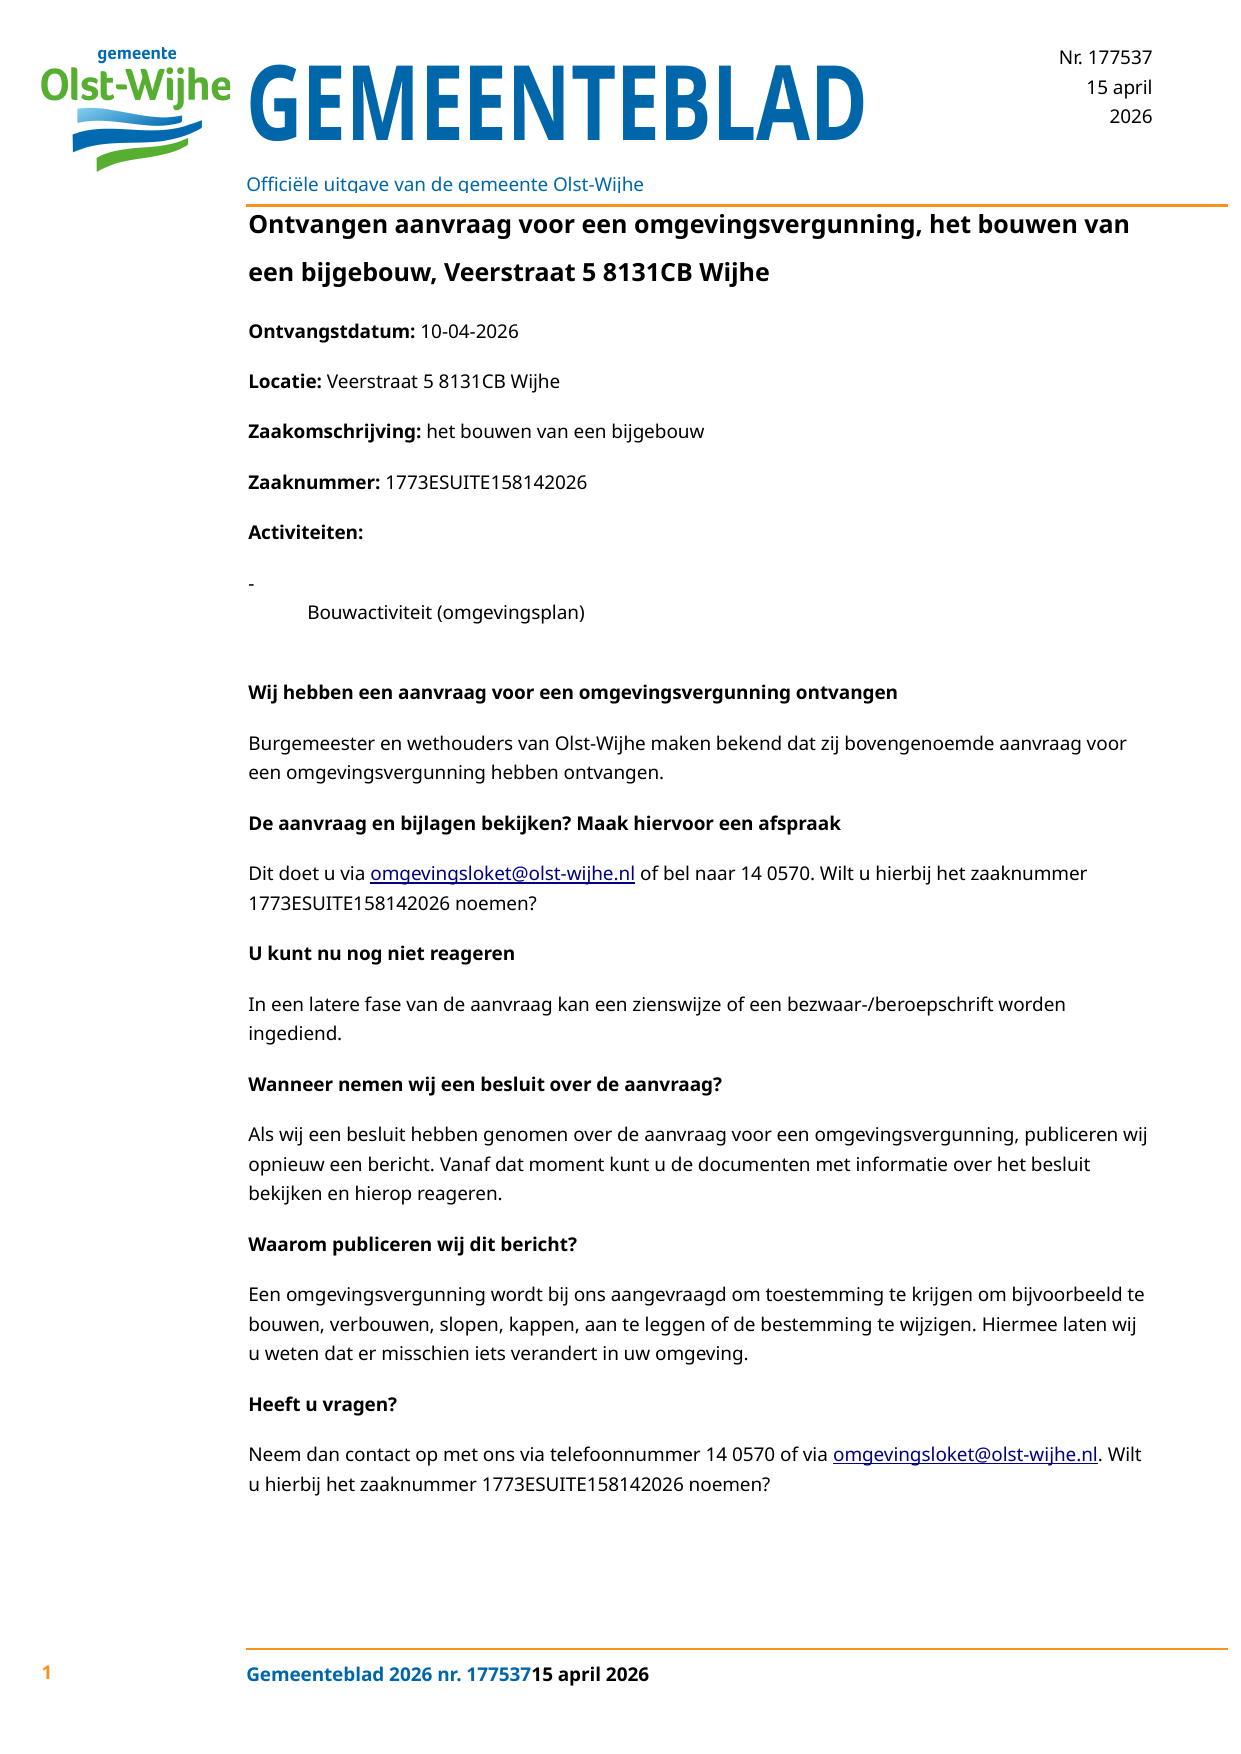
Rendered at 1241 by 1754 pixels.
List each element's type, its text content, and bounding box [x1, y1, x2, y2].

text Zaakomschrijving: het bouwen van een bijgebouw [248, 419, 1152, 444]
text Locatie: Veerstraat 5 8131CB Wijhe [248, 368, 1152, 394]
text Heeft u vragen? [248, 1391, 1152, 1417]
text Wanneer nemen wij een besluit over de aanvraag? [248, 1071, 1152, 1097]
text Als wij een besluit hebben genomen over de aanvraag voor een omgevingsvergunning, publiceren wij opnieuw een bericht. Vanaf dat moment kunt u de documenten met informatie over het besluit bekijken en hierop reageren. [248, 1121, 1152, 1206]
text Neem dan contact op met ons via telefoonnummer 14 0570 of via omgevingsloket@olst-wijhe.nl. Wilt u hierbij het zaaknummer 1773ESUITE158142026 noemen? [248, 1441, 1152, 1497]
text Ontvangstdatum: 10-04-2026 [248, 318, 1152, 344]
text De aanvraag en bijlagen bekijken? Maak hiervoor een afspraak [248, 810, 1152, 836]
text Wij hebben een aanvraag voor een omgevingsvergunning ontvangen [248, 679, 1152, 705]
text Ontvangen aanvraag voor een omgevingsvergunning, het bouwen van een bijgebouw, Veerstraat 5 8131CB Wijhe [248, 207, 1152, 288]
text Dit doet u via omgevingsloket@olst-wijhe.nl of bel naar 14 0570. Wilt u hierbij het zaaknummer 1773ESUITE158142026 noemen? [248, 860, 1152, 916]
text Zaaknummer: 1773ESUITE158142026 [248, 469, 1152, 495]
text Activiteiten: [248, 519, 1152, 545]
text In een latere fase van de aanvraag kan een zienswijze of een bezwaar-/beroepschrift worden ingediend. [248, 991, 1152, 1046]
text Een omgevingsvergunning wordt bij ons aangevraagd om toestemming te krijgen om bijvoorbeeld te bouwen, verbouwen, slopen, kappen, aan te leggen of de bestemming te wijzigen. Hiermee laten wij u weten dat er misschien iets verandert in uw omgeving. [248, 1281, 1152, 1366]
picture [41, 47, 231, 172]
text Burgemeester en wethouders van Olst-Wijhe maken bekend dat zij bovengenoemde aanvraag voor een omgevingsvergunning hebben ontvangen. [248, 730, 1152, 785]
text Waarom publiceren wij dit bericht? [248, 1231, 1152, 1257]
text U kunt nu nog niet reageren [248, 940, 1152, 966]
list Bouwactiviteit (omgevingsplan) [248, 599, 1152, 625]
